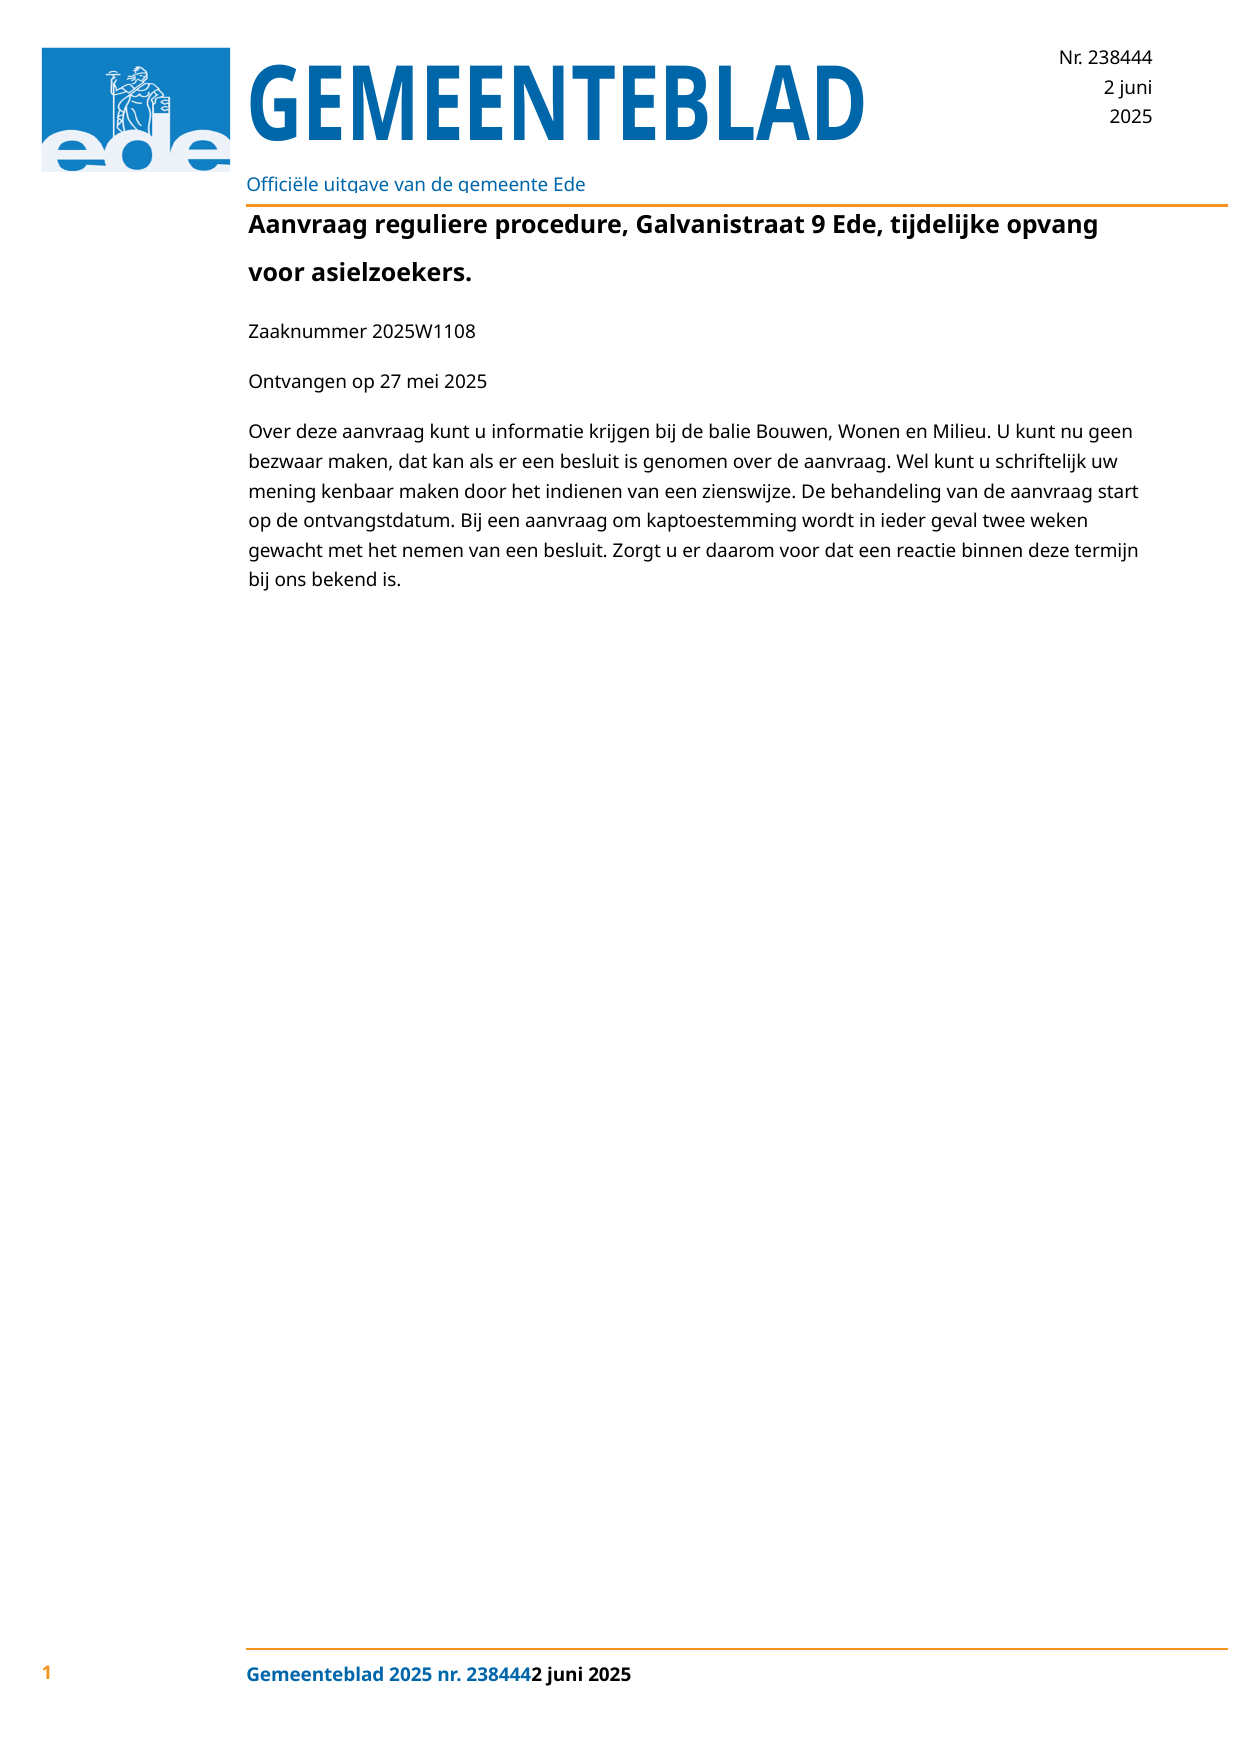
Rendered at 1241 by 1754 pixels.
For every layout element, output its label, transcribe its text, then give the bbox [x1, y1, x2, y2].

picture [41, 47, 231, 172]
text Over deze aanvraag kunt u informatie krijgen bij de balie Bouwen, Wonen en Milieu. U kunt nu geen bezwaar maken, dat kan als er een besluit is genomen over de aanvraag. Wel kunt u schriftelijk uw mening kenbaar maken door het indienen van een zienswijze. De behandeling van de aanvraag start op de ontvangstdatum. Bij een aanvraag om kaptoestemming wordt in ieder geval twee weken gewacht met het nemen van een besluit. Zorgt u er daarom voor dat een reactie binnen deze termijn bij ons bekend is. [248, 419, 1152, 592]
text Ontvangen op 27 mei 2025 [248, 368, 1152, 394]
text Aanvraag reguliere procedure, Galvanistraat 9 Ede, tijdelijke opvang voor asielzoekers. [248, 207, 1152, 288]
text Zaaknummer 2025W1108 [248, 318, 1152, 344]
